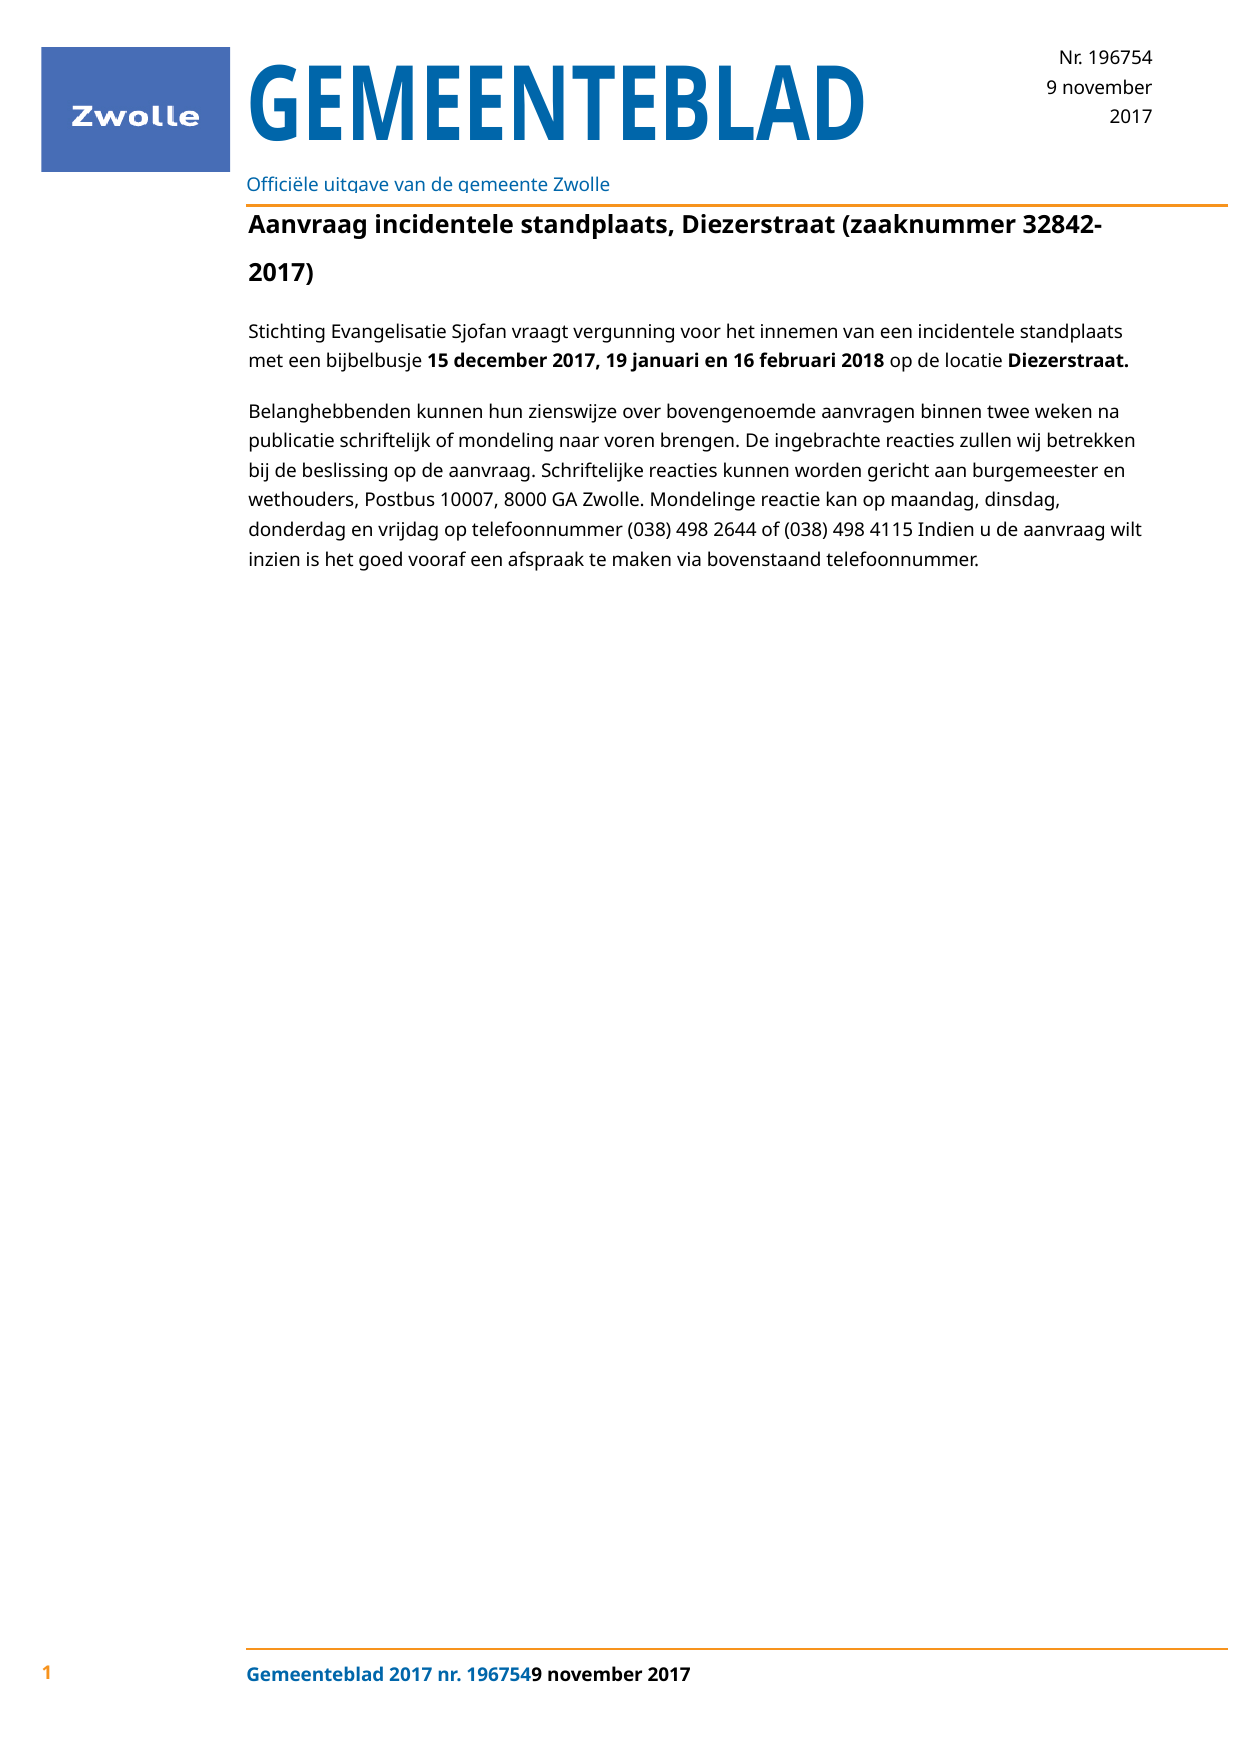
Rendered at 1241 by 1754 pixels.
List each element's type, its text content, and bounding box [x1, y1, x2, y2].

text Belanghebbenden kunnen hun zienswijze over bovengenoemde aanvragen binnen twee weken na publicatie schriftelijk of mondeling naar voren brengen. De ingebrachte reacties zullen wij betrekken bij de beslissing op de aanvraag. Schriftelijke reacties kunnen worden gericht aan burgemeester en wethouders, Postbus 10007, 8000 GA Zwolle. Mondelinge reactie kan op maandag, dinsdag, donderdag en vrijdag op telefoonnummer (038) 498 2644 of (038) 498 4115 Indien u de aanvraag wilt inzien is het goed vooraf een afspraak te maken via bovenstaand telefoonnummer. [248, 398, 1152, 572]
text Stichting Evangelisatie Sjofan vraagt vergunning voor het innemen van een incidentele standplaats met een bijbelbusje 15 december 2017, 19 januari en 16 februari 2018 op de locatie Diezerstraat. [248, 318, 1152, 373]
picture [41, 47, 231, 172]
text Aanvraag incidentele standplaats, Diezerstraat (zaaknummer 32842-2017) [248, 207, 1152, 288]
